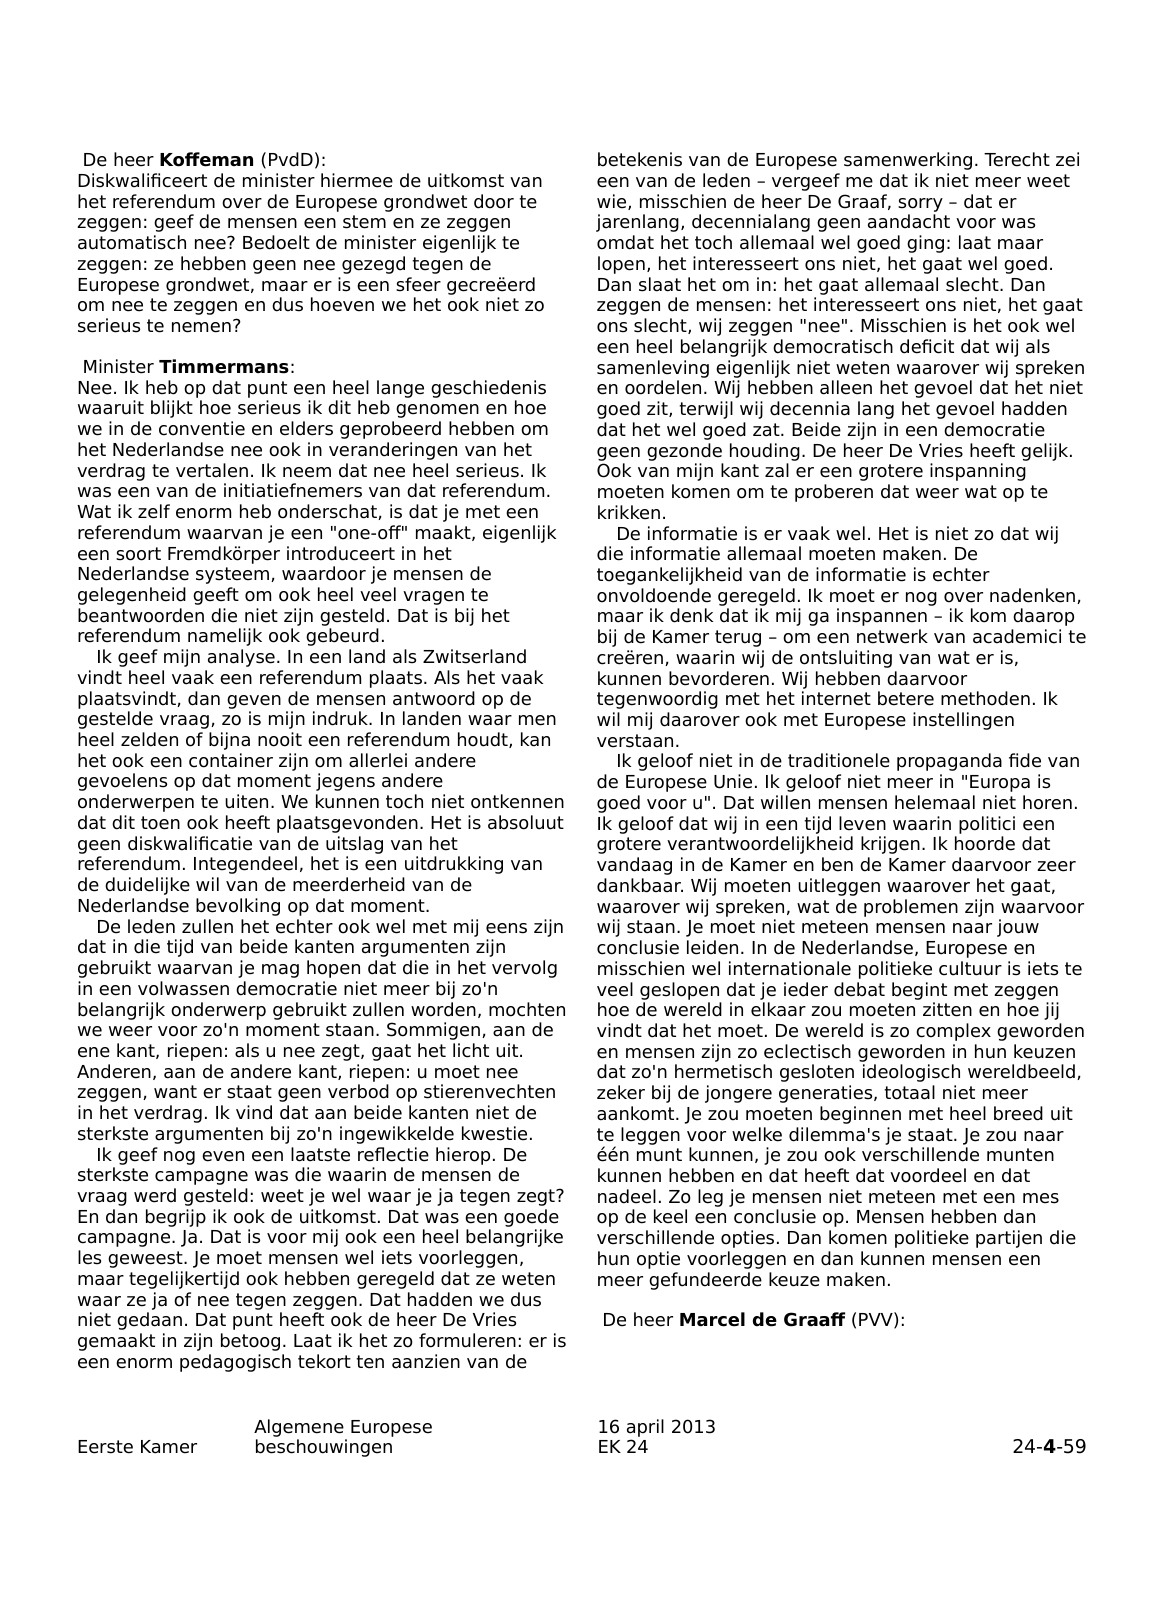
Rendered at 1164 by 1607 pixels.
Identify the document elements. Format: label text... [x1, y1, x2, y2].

text De leden zullen het echter ook wel met mij eens zijn dat in die tijd van beide kanten argumenten zijn gebruikt waarvan je mag hopen dat die in het vervolg in een volwassen democratie niet meer bij zo'n belangrijk onderwerp gebruikt zullen worden, mochten we weer voor zo'n moment staan. Sommigen, aan de ene kant, riepen: als u nee zegt, gaat het licht uit. Anderen, aan de andere kant, riepen: u moet nee zeggen, want er staat geen verbod op stierenvechten in het verdrag. Ik vind dat aan beide kanten niet de sterkste argumenten bij zo'n ingewikkelde kwestie. [77, 916, 567, 1144]
text Ik geloof niet in de traditionele propaganda fide van de Europese Unie. Ik geloof niet meer in "Europa is goed voor u". Dat willen mensen helemaal niet horen. Ik geloof dat wij in een tijd leven waarin politici een grotere verantwoordelijkheid krijgen. Ik hoorde dat vandaag in de Kamer en ben de Kamer daarvoor zeer dankbaar. Wij moeten uitleggen waarover het gaat, waarover wij spreken, wat de problemen zijn waarvoor wij staan. Je moet niet meteen mensen naar jouw conclusie leiden. In de Nederlandse, Europese en misschien wel internationale politieke cultuur is iets te veel geslopen dat je ieder debat begint met zeggen hoe de wereld in elkaar zou moeten zitten en hoe jij vindt dat het moet. De wereld is zo complex geworden en mensen zijn zo eclectisch geworden in hun keuzen dat zo'n hermetisch gesloten ideologisch wereldbeeld, zeker bij de jongere generaties, totaal niet meer aankomt. Je zou moeten beginnen met heel breed uit te leggen voor welke dilemma's je staat. Je zou naar één munt kunnen, je zou ook verschillende munten kunnen hebben en dat heeft dat voordeel en dat nadeel. Zo leg je mensen niet meteen met een mes op de keel een conclusie op. Mensen hebben dan verschillende opties. Dan komen politieke partijen die hun optie voorleggen en dan kunnen mensen een meer gefundeerde keuze maken. [596, 751, 1087, 1290]
text betekenis van de Europese samenwerking. Terecht zei een van de leden – vergeef me dat ik niet meer weet wie, misschien de heer De Graaf, sorry – dat er jarenlang, decennialang geen aandacht voor was omdat het toch allemaal wel goed ging: laat maar lopen, het interesseert ons niet, het gaat wel goed. Dan slaat het om in: het gaat allemaal slecht. Dan zeggen de mensen: het interesseert ons niet, het gaat ons slecht, wij zeggen "nee". Misschien is het ook wel een heel belangrijk democratisch deficit dat wij als samenleving eigenlijk niet weten waarover wij spreken en oordelen. Wij hebben alleen het gevoel dat het niet goed zit, terwijl wij decennia lang het gevoel hadden dat het wel goed zat. Beide zijn in een democratie geen gezonde houding. De heer De Vries heeft gelijk. Ook van mijn kant zal er een grotere inspanning moeten komen om te proberen dat weer wat op te krikken. [596, 150, 1087, 523]
text De heer Koffeman (PvdD): [77, 150, 567, 171]
text Ik geef mijn analyse. In een land als Zwitserland vindt heel vaak een referendum plaats. Als het vaak plaatsvindt, dan geven de mensen antwoord op de gestelde vraag, zo is mijn indruk. In landen waar men heel zelden of bijna nooit een referendum houdt, kan het ook een container zijn om allerlei andere gevoelens op dat moment jegens andere onderwerpen te uiten. We kunnen toch niet ontkennen dat dit toen ook heeft plaatsgevonden. Het is absoluut geen diskwalificatie van de uitslag van het referendum. Integendeel, het is een uitdrukking van de duidelijke wil van de meerderheid van de Nederlandse bevolking op dat moment. [77, 647, 567, 916]
text De informatie is er vaak wel. Het is niet zo dat wij die informatie allemaal moeten maken. De toegankelijkheid van de informatie is echter onvoldoende geregeld. Ik moet er nog over nadenken, maar ik denk dat ik mij ga inspannen – ik kom daarop bij de Kamer terug – om een netwerk van academici te creëren, waarin wij de ontsluiting van wat er is, kunnen bevorderen. Wij hebben daarvoor tegenwoordig met het internet betere methoden. Ik wil mij daarover ook met Europese instellingen verstaan. [596, 523, 1087, 751]
text Diskwalificeert de minister hiermee de uitkomst van het referendum over de Europese grondwet door te zeggen: geef de mensen een stem en ze zeggen automatisch nee? Bedoelt de minister eigenlijk te zeggen: ze hebben geen nee gezegd tegen de Europese grondwet, maar er is een sfeer gecreëerd om nee te zeggen en dus hoeven we het ook niet zo serieus te nemen? [77, 171, 567, 337]
text De heer Marcel de Graaff (PVV): [596, 1310, 1087, 1331]
text Minister Timmermans: [77, 357, 567, 377]
text Nee. Ik heb op dat punt een heel lange geschiedenis waaruit blijkt hoe serieus ik dit heb genomen en hoe we in de conventie en elders geprobeerd hebben om het Nederlandse nee ook in veranderingen van het verdrag te vertalen. Ik neem dat nee heel serieus. Ik was een van de initiatiefnemers van dat referendum. Wat ik zelf enorm heb onderschat, is dat je met een referendum waarvan je een "one-off" maakt, eigenlijk een soort Fremdkörper introduceert in het Nederlandse systeem, waardoor je mensen de gelegenheid geeft om ook heel veel vragen te beantwoorden die niet zijn gesteld. Dat is bij het referendum namelijk ook gebeurd. [77, 377, 567, 647]
text Ik geef nog even een laatste reflectie hierop. De sterkste campagne was die waarin de mensen de vraag werd gesteld: weet je wel waar je ja tegen zegt? En dan begrijp ik ook de uitkomst. Dat was een goede campagne. Ja. Dat is voor mij ook een heel belangrijke les geweest. Je moet mensen wel iets voorleggen, maar tegelijkertijd ook hebben geregeld dat ze weten waar ze ja of nee tegen zeggen. Dat hadden we dus niet gedaan. Dat punt heeft ook de heer De Vries gemaakt in zijn betoog. Laat ik het zo formuleren: er is een enorm pedagogisch tekort ten aanzien van de [77, 1144, 567, 1372]
